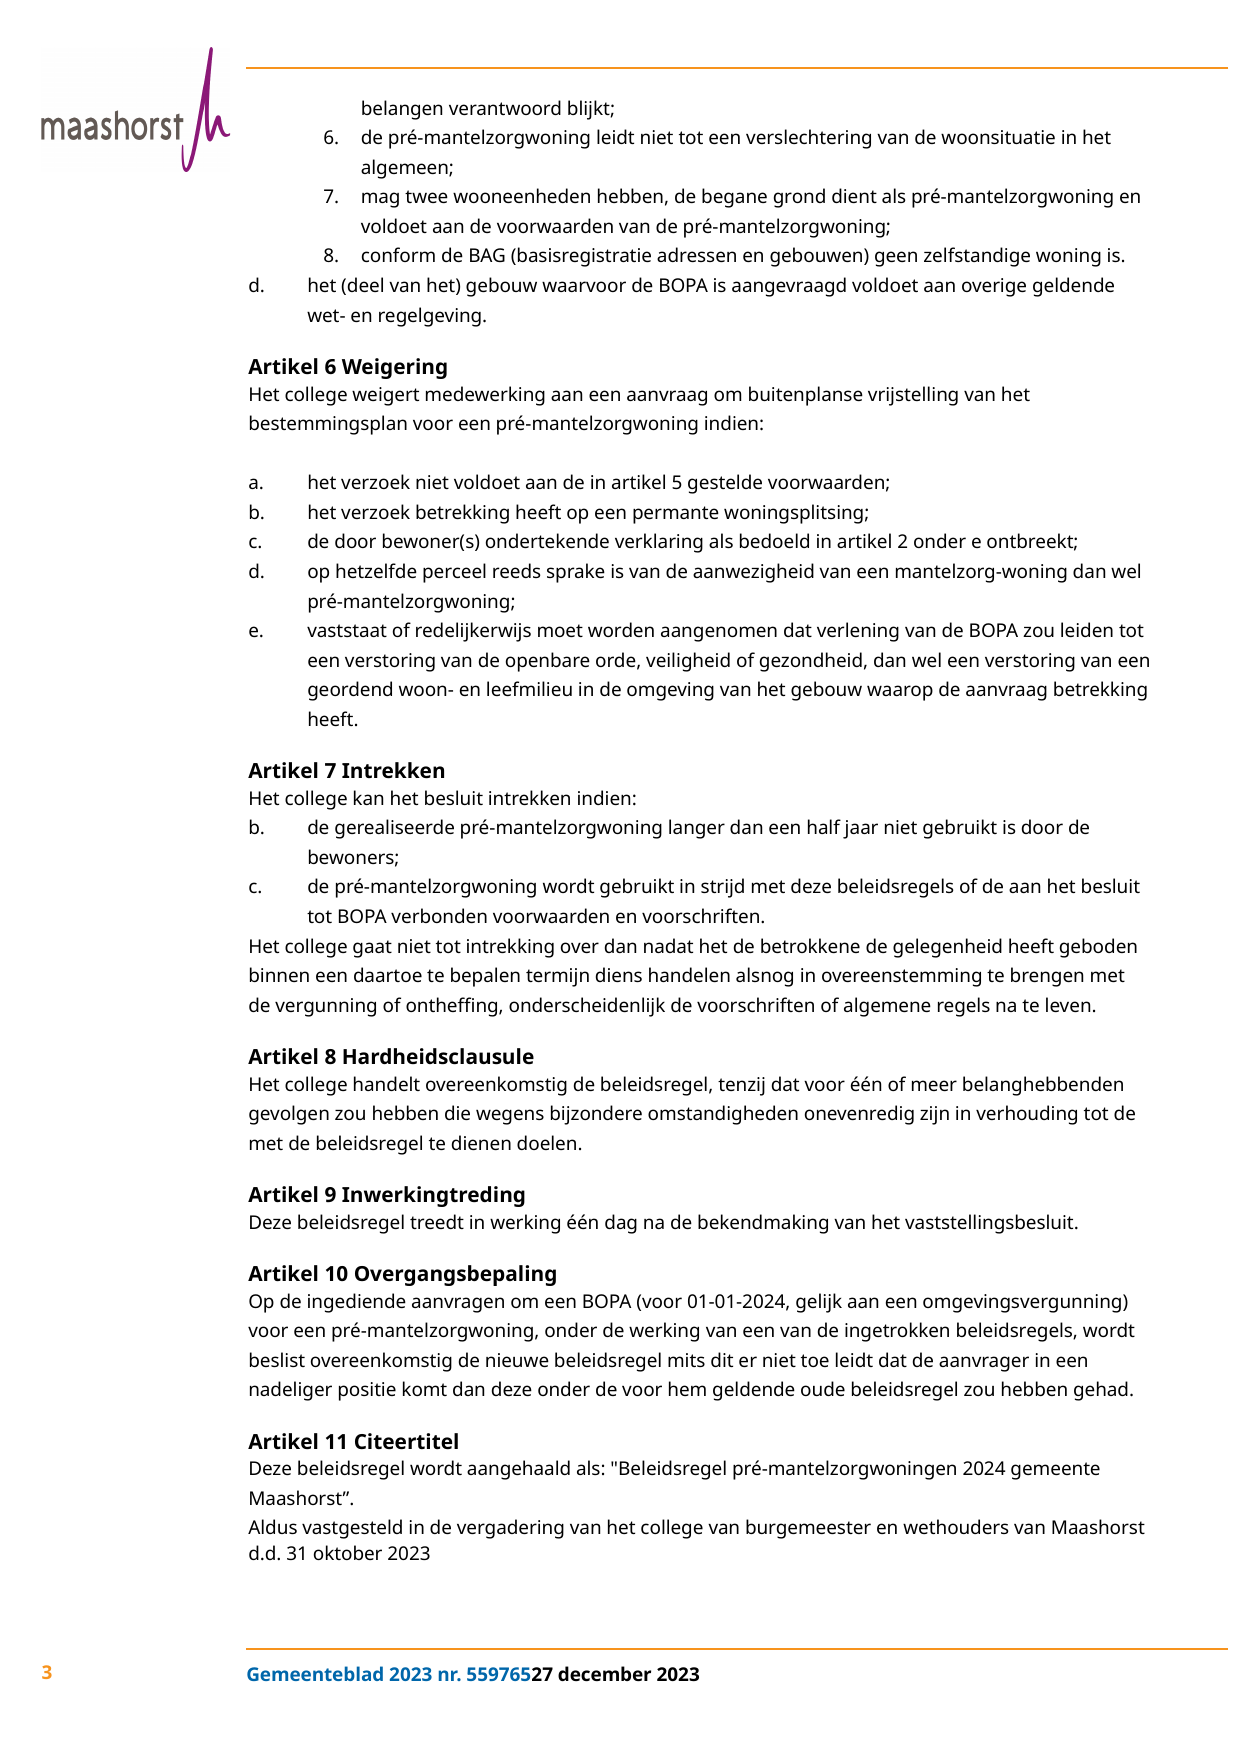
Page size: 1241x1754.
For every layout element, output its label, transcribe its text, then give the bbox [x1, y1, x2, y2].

text Op de ingediende aanvragen om een BOPA (voor 01-01-2024, gelijk aan een omgevingsvergunning) voor een pré-mantelzorgwoning, onder de werking van een van de ingetrokken beleidsregels, wordt beslist overeenkomstig de nieuwe beleidsregel mits dit er niet toe leidt dat de aanvrager in een nadeliger positie komt dan deze onder de voor hem geldende oude beleidsregel zou hebben gehad. [248, 1288, 1152, 1402]
list vaststaat of redelijkerwijs moet worden aangenomen dat verlening van de BOPA zou leiden tot een verstoring van de openbare orde, veiligheid of gezondheid, dan wel een verstoring van een geordend woon- en leefmilieu in de omgeving van het gebouw waarop de aanvraag betrekking heeft. [248, 617, 1152, 732]
text Het college weigert medewerking aan een aanvraag om buitenplanse vrijstelling van het bestemmingsplan voor een pré-mantelzorgwoning indien: [248, 381, 1152, 436]
text Artikel 11 Citeertitel [248, 1427, 1152, 1455]
list het (deel van het) gebouw waarvoor de BOPA is aangevraagd voldoet aan overige geldende wet- en regelgeving. [248, 272, 1152, 328]
text Artikel 9 Inwerkingtreding [248, 1181, 1152, 1209]
list conform de BAG (basisregistratie adressen en gebouwen) geen zelfstandige woning is. [323, 243, 1152, 268]
list mag twee wooneenheden hebben, de begane grond dient als pré-mantelzorgwoning en voldoet aan de voorwaarden van de pré-mantelzorgwoning; [323, 183, 1152, 239]
list het verzoek betrekking heeft op een permante woningsplitsing; [248, 499, 1152, 525]
text Aldus vastgesteld in de vergadering van het college van burgemeester en wethouders van Maashorst d.d. 31 oktober 2023 [248, 1514, 1152, 1566]
text Artikel 8 Hardheidsclausule [248, 1042, 1152, 1071]
list op hetzelfde perceel reeds sprake is van de aanwezigheid van een mantelzorg-woning dan wel pré-mantelzorgwoning; [248, 558, 1152, 613]
text Deze beleidsregel wordt aangehaald als: "Beleidsregel pré-mantelzorgwoningen 2024 gemeente Maashorst”. [248, 1455, 1152, 1511]
list het verzoek niet voldoet aan de in artikel 5 gestelde voorwaarden; [248, 469, 1152, 495]
text Het college handelt overeenkomstig de beleidsregel, tenzij dat voor één of meer belanghebbenden gevolgen zou hebben die wegens bijzondere omstandigheden onevenredig zijn in verhouding tot de met de beleidsregel te dienen doelen. [248, 1071, 1152, 1156]
text Het college kan het besluit intrekken indien: [248, 785, 1152, 811]
text Deze beleidsregel treedt in werking één dag na de bekendmaking van het vaststellingsbesluit. [248, 1209, 1152, 1235]
list de pré-mantelzorgwoning leidt niet tot een verslechtering van de woonsituatie in het algemeen; [323, 124, 1152, 180]
list de door bewoner(s) ondertekende verklaring als bedoeld in artikel 2 onder e ontbreekt; [248, 529, 1152, 554]
picture [41, 47, 231, 172]
text Artikel 10 Overgangsbepaling [248, 1259, 1152, 1288]
list de pré-mantelzorgwoning wordt gebruikt in strijd met deze beleidsregels of de aan het besluit tot BOPA verbonden voorwaarden en voorschriften. [248, 874, 1152, 929]
list de gerealiseerde pré-mantelzorgwoning langer dan een half jaar niet gebruikt is door de bewoners; [248, 814, 1152, 870]
text Artikel 7 Intrekken [248, 757, 1152, 785]
text Het college gaat niet tot intrekking over dan nadat het de betrokkene de gelegenheid heeft geboden binnen een daartoe te bepalen termijn diens handelen alsnog in overeenstemming te brengen met de vergunning of ontheffing, onderscheidenlijk de voorschriften of algemene regels na te leven. [248, 933, 1152, 1018]
text Artikel 6 Weigering [248, 352, 1152, 381]
list belangen verantwoord blijkt; [323, 95, 1152, 121]
